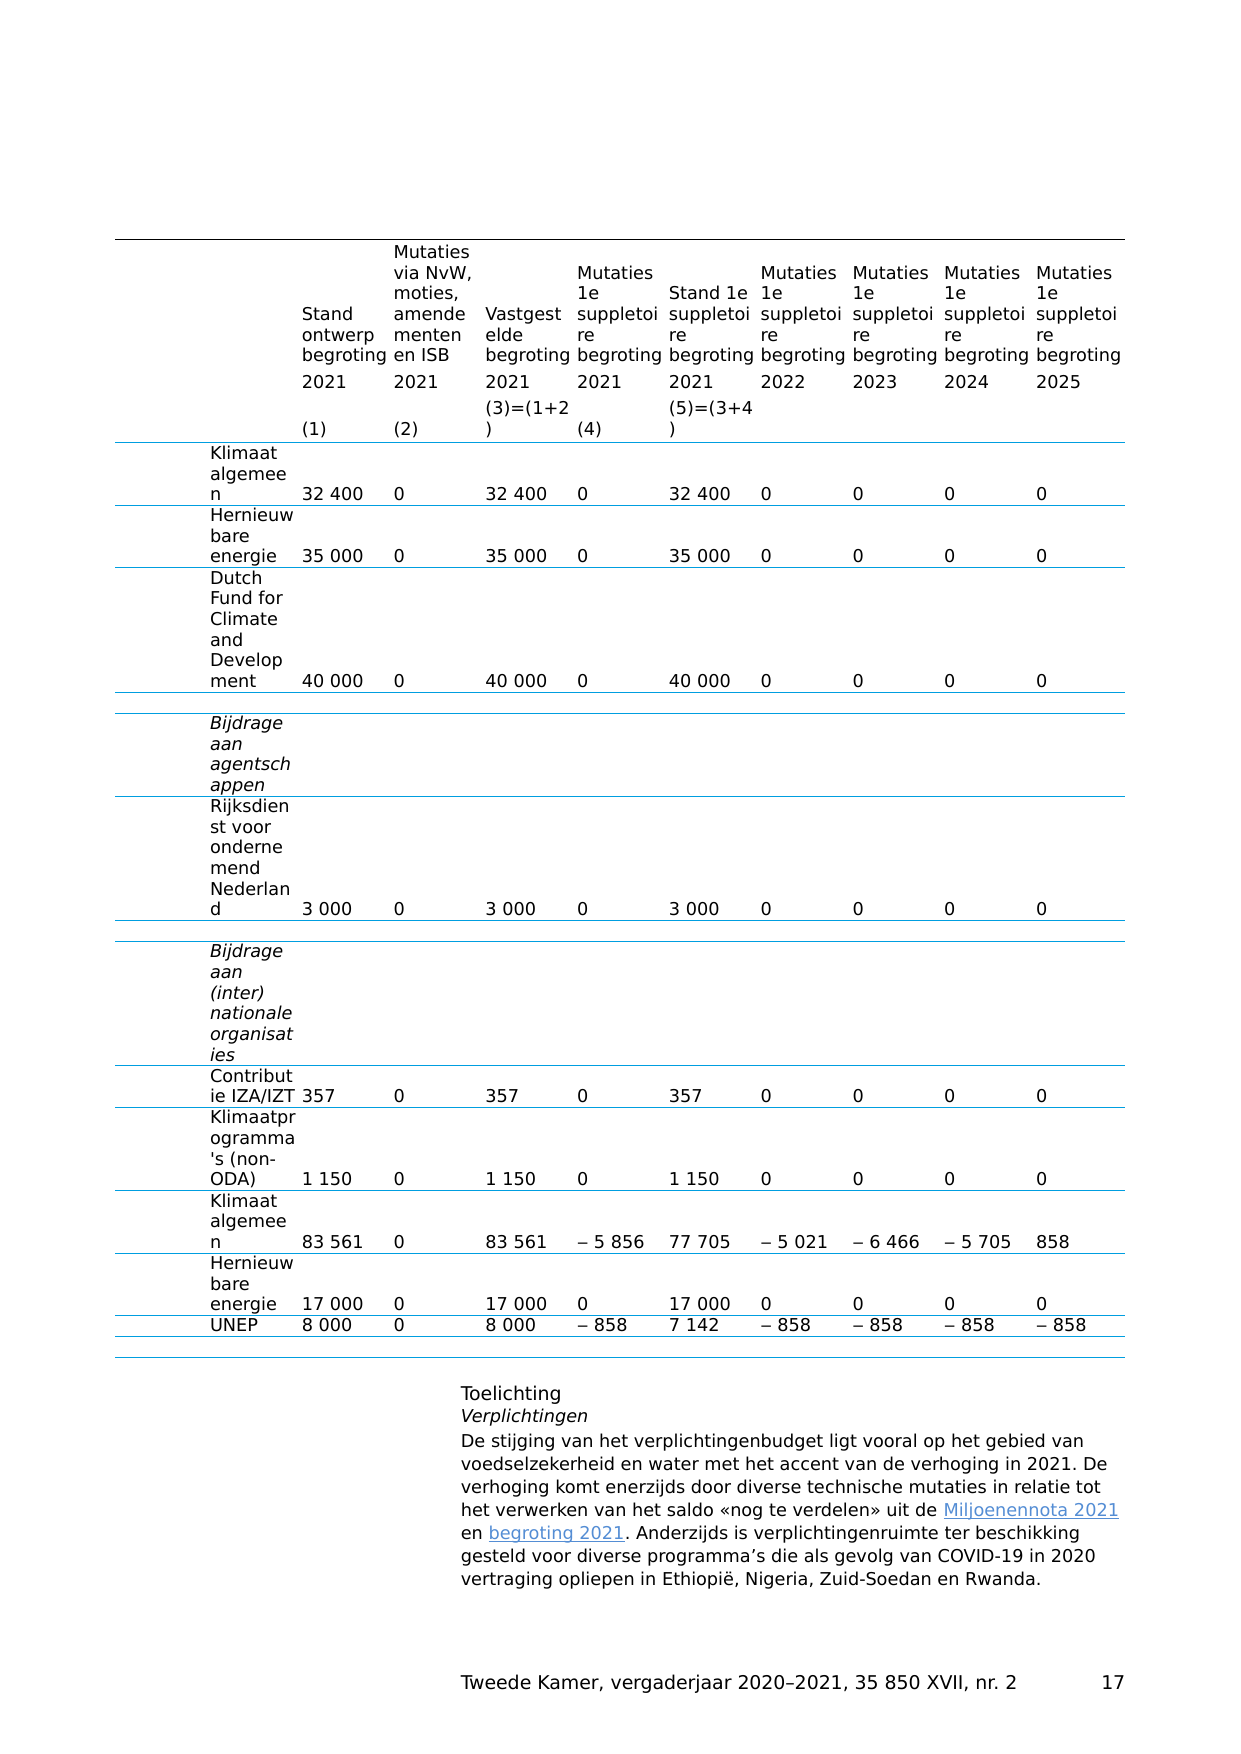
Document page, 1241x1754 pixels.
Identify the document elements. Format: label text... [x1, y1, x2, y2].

table_cell (2) [390, 395, 482, 442]
table_cell 0 [941, 1108, 1033, 1190]
table_cell 2021 [299, 369, 390, 395]
table_cell 35 000 [299, 506, 390, 567]
table_cell [390, 921, 482, 941]
table_cell 858 [1033, 1191, 1125, 1252]
table_cell 0 [941, 506, 1033, 567]
table_cell [849, 714, 941, 796]
table_cell 0 [1033, 797, 1125, 920]
table_cell Hernieuwbare energie [207, 506, 299, 567]
table_cell 40 000 [299, 568, 390, 691]
table_cell (5)=(3+4) [666, 395, 757, 442]
table_cell 0 [574, 1066, 666, 1107]
table_cell [115, 1337, 207, 1357]
table_cell 0 [390, 1316, 482, 1336]
table_cell 357 [666, 1066, 757, 1107]
table_cell 2022 [758, 369, 849, 395]
table_cell [941, 395, 1033, 442]
table_header Tabel 5 Artikel 2 Duurzame ontwikkeling, voedselzekerheid, water en klimaat (Eerste suppletoire begroting) (bedragen x € 1.000) [115, 191, 1125, 239]
table_cell 0 [574, 568, 666, 691]
table_cell 0 [941, 568, 1033, 691]
table_cell Rijksdienst voor ondernemend Nederland [207, 797, 299, 920]
table_cell 0 [390, 568, 482, 691]
table_cell 17 000 [299, 1254, 390, 1315]
table_cell Bijdrage aan agentschappen [207, 714, 299, 796]
table_cell [666, 942, 757, 1065]
table_cell [207, 395, 299, 442]
table_cell 0 [941, 797, 1033, 920]
table_cell UNEP [207, 1316, 299, 1336]
table_cell 0 [849, 797, 941, 920]
table_cell [115, 1316, 207, 1336]
table_cell 83 561 [482, 1191, 574, 1252]
table_cell [115, 240, 207, 369]
table_cell [482, 921, 574, 941]
table_cell [482, 714, 574, 796]
table_cell [849, 693, 941, 712]
table_cell (4) [574, 395, 666, 442]
table_cell [758, 693, 849, 712]
table_cell 0 [390, 1066, 482, 1107]
table_cell 0 [758, 1066, 849, 1107]
table_cell 0 [390, 1254, 482, 1315]
table_cell [666, 714, 757, 796]
table_cell 0 [574, 1108, 666, 1190]
table_cell [390, 942, 482, 1065]
table_cell 0 [758, 568, 849, 691]
text Verplichtingen [461, 1404, 1125, 1427]
table_cell [849, 395, 941, 442]
table_cell 0 [758, 443, 849, 505]
table_cell Klimaat algemeen [207, 443, 299, 505]
table_cell [115, 568, 207, 691]
table_cell [1033, 1337, 1125, 1357]
table_cell 2021 [666, 369, 757, 395]
table_cell [115, 1066, 207, 1107]
table_cell [941, 693, 1033, 712]
table_cell Contributie IZA/IZT [207, 1066, 299, 1107]
table_cell ‒ 5 705 [941, 1191, 1033, 1252]
table_cell [666, 1337, 757, 1357]
table_cell 1 150 [666, 1108, 757, 1190]
table_cell [207, 240, 299, 369]
table_cell 0 [849, 1066, 941, 1107]
table_cell [666, 693, 757, 712]
table_cell 2021 [390, 369, 482, 395]
table_cell [1033, 714, 1125, 796]
table_cell 40 000 [482, 568, 574, 691]
table_cell 0 [941, 1066, 1033, 1107]
table_cell 32 400 [482, 443, 574, 505]
table_cell [115, 443, 207, 505]
table_cell [115, 369, 207, 395]
table_cell Hernieuwbare energie [207, 1254, 299, 1315]
table_cell [849, 942, 941, 1065]
table_cell [390, 714, 482, 796]
table_cell ‒ 5 856 [574, 1191, 666, 1252]
table_cell [207, 693, 299, 712]
table_cell ‒ 6 466 [849, 1191, 941, 1252]
table_cell 17 000 [482, 1254, 574, 1315]
table_cell 0 [390, 797, 482, 920]
table_cell 77 705 [666, 1191, 757, 1252]
table_cell 0 [941, 443, 1033, 505]
table_cell 0 [574, 443, 666, 505]
table_cell [482, 1337, 574, 1357]
table_cell Stand 1e suppletoire begroting [666, 240, 757, 369]
table_cell 0 [849, 506, 941, 567]
table_cell [941, 1337, 1033, 1357]
table_cell [207, 1337, 299, 1357]
table_cell 2023 [849, 369, 941, 395]
table_cell [574, 714, 666, 796]
title Toelichting [461, 1383, 1125, 1404]
table_cell [941, 714, 1033, 796]
table_cell 357 [482, 1066, 574, 1107]
table_cell [758, 714, 849, 796]
table_cell 7 142 [666, 1316, 757, 1336]
table_cell 0 [849, 1254, 941, 1315]
table_cell [115, 693, 207, 712]
table_cell 0 [758, 506, 849, 567]
table_cell [849, 1337, 941, 1357]
table_cell 17 000 [666, 1254, 757, 1315]
table_cell 0 [758, 1108, 849, 1190]
table_cell ‒ 5 021 [758, 1191, 849, 1252]
table_cell 0 [758, 797, 849, 920]
table_cell 2024 [941, 369, 1033, 395]
table_cell [390, 1337, 482, 1357]
table_cell [1033, 942, 1125, 1065]
table_cell [1033, 693, 1125, 712]
table_cell [574, 921, 666, 941]
table_cell 1 150 [482, 1108, 574, 1190]
table_cell 0 [849, 568, 941, 691]
table_cell 0 [1033, 1254, 1125, 1315]
table_cell [299, 693, 390, 712]
table_cell (3)=(1+2) [482, 395, 574, 442]
table_cell [941, 921, 1033, 941]
table_cell [849, 921, 941, 941]
table_cell ‒ 858 [941, 1316, 1033, 1336]
table_cell [574, 1337, 666, 1357]
table_cell 40 000 [666, 568, 757, 691]
table_cell ‒ 858 [1033, 1316, 1125, 1336]
table_cell Klimaat algemeen [207, 1191, 299, 1252]
table_cell 0 [390, 443, 482, 505]
table_cell 357 [299, 1066, 390, 1107]
table_cell [299, 1337, 390, 1357]
table_cell [115, 1108, 207, 1190]
table_cell [574, 693, 666, 712]
table_cell 0 [849, 443, 941, 505]
table_cell [758, 395, 849, 442]
table_cell 2021 [574, 369, 666, 395]
table_cell [390, 693, 482, 712]
table_cell ‒ 858 [758, 1316, 849, 1336]
table_cell [299, 921, 390, 941]
table_cell 0 [1033, 568, 1125, 691]
table_cell [758, 921, 849, 941]
table_cell 0 [1033, 506, 1125, 567]
table_cell 35 000 [482, 506, 574, 567]
table_cell Mutaties 1e suppletoire begroting [1033, 240, 1125, 369]
table_cell [115, 395, 207, 442]
table_cell 83 561 [299, 1191, 390, 1252]
table_cell Dutch Fund for Climate and Development [207, 568, 299, 691]
table_cell [1033, 395, 1125, 442]
table_cell [299, 942, 390, 1065]
table_cell 0 [390, 1108, 482, 1190]
table_cell [941, 942, 1033, 1065]
table_cell [115, 506, 207, 567]
table_cell [115, 714, 207, 796]
table_cell Mutaties 1e suppletoire begroting [574, 240, 666, 369]
table_cell ‒ 858 [849, 1316, 941, 1336]
table_cell Mutaties 1e suppletoire begroting [941, 240, 1033, 369]
table_cell Klimaatprogramma's (non-ODA) [207, 1108, 299, 1190]
table_cell 8 000 [299, 1316, 390, 1336]
table_cell 32 400 [666, 443, 757, 505]
table_cell 0 [574, 797, 666, 920]
table_cell 0 [1033, 443, 1125, 505]
table_cell [758, 1337, 849, 1357]
table_cell 0 [574, 506, 666, 567]
table_cell 0 [849, 1108, 941, 1190]
table_cell 0 [390, 506, 482, 567]
table_cell [299, 714, 390, 796]
table_cell Mutaties 1e suppletoire begroting [849, 240, 941, 369]
table_cell Bijdrage aan (inter) nationale organisaties [207, 942, 299, 1065]
table_cell 0 [941, 1254, 1033, 1315]
table_cell [115, 921, 207, 941]
table_cell 3 000 [666, 797, 757, 920]
table_cell Vastgestelde begroting [482, 240, 574, 369]
table_cell 32 400 [299, 443, 390, 505]
table_cell [1033, 921, 1125, 941]
table_cell 2025 [1033, 369, 1125, 395]
table_cell [115, 797, 207, 920]
table_cell [207, 921, 299, 941]
table_cell 35 000 [666, 506, 757, 567]
table_cell 3 000 [299, 797, 390, 920]
table_cell 2021 [482, 369, 574, 395]
table_cell 3 000 [482, 797, 574, 920]
table_cell [482, 693, 574, 712]
table_cell ‒ 858 [574, 1316, 666, 1336]
table_cell 0 [1033, 1108, 1125, 1190]
table_cell 1 150 [299, 1108, 390, 1190]
table_cell [758, 942, 849, 1065]
table_cell [574, 942, 666, 1065]
table_cell 0 [758, 1254, 849, 1315]
table_cell [666, 921, 757, 941]
table_cell Stand ontwerp begroting [299, 240, 390, 369]
table_cell Mutaties 1e suppletoire begroting [758, 240, 849, 369]
table_cell (1) [299, 395, 390, 442]
table_cell 0 [574, 1254, 666, 1315]
table_cell Mutaties via NvW, moties, amendementen en ISB [390, 240, 482, 369]
table_cell [482, 942, 574, 1065]
table_cell [207, 369, 299, 395]
table_cell [115, 1191, 207, 1252]
table_cell [115, 1254, 207, 1315]
table_cell [115, 942, 207, 1065]
table_cell 0 [390, 1191, 482, 1252]
table_cell 0 [1033, 1066, 1125, 1107]
table_cell 8 000 [482, 1316, 574, 1336]
text De stijging van het verplichtingenbudget ligt vooral op het gebied van voedselzekerheid en water met het accent van de verhoging in 2021. De verhoging komt enerzijds door diverse technische mutaties in relatie tot het verwerken van het saldo «nog te verdelen» uit de Miljoenennota 2021 en begroting 2021. Anderzijds is verplichtingenruimte ter beschikking gesteld voor diverse programma’s die als gevolg van COVID-19 in 2020 vertraging opliepen in Ethiopië, Nigeria, Zuid-Soedan en Rwanda. [461, 1429, 1125, 1590]
